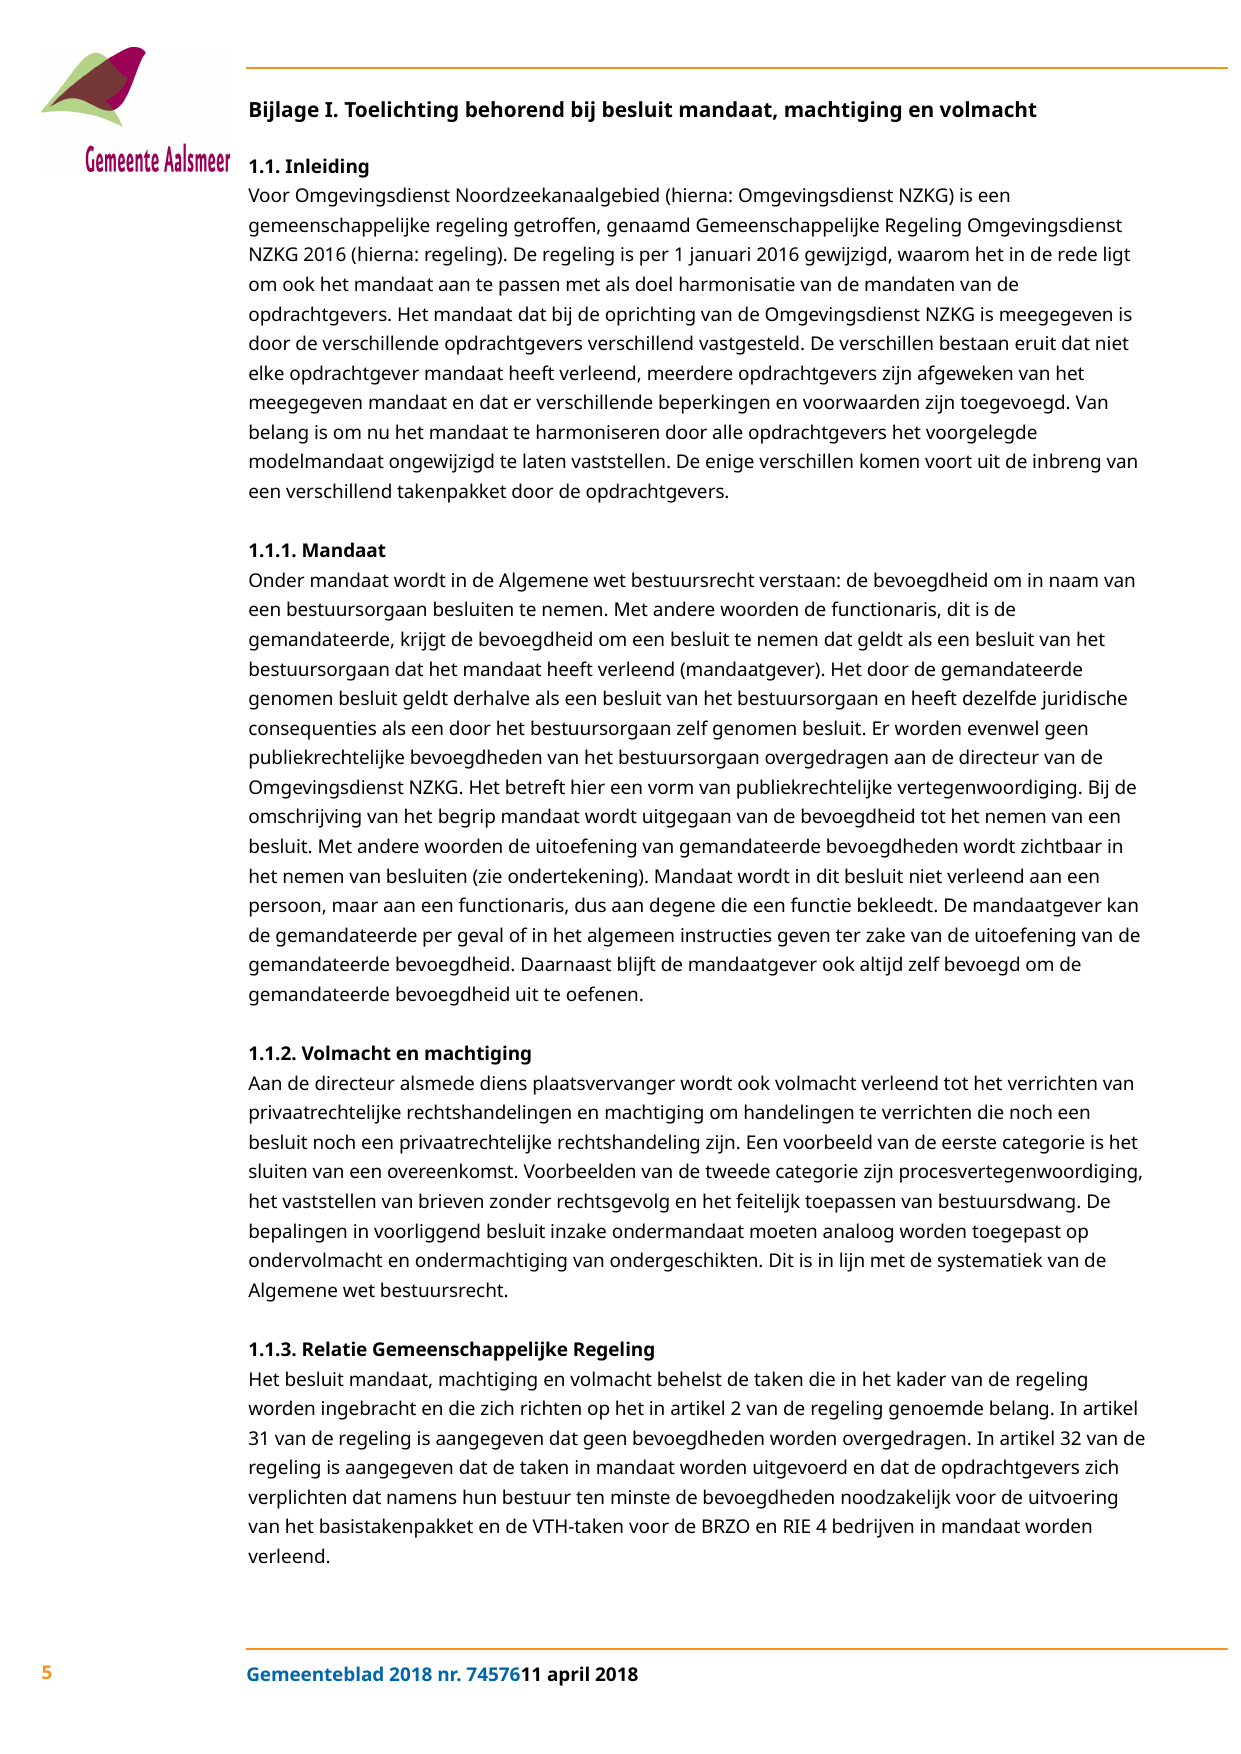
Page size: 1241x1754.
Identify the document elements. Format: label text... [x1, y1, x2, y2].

text 1.1.3. Relatie Gemeenschappelijke Regeling [248, 1336, 1152, 1362]
text 1.1.1. Mandaat [248, 537, 1152, 563]
text Het besluit mandaat, machtiging en volmacht behelst de taken die in het kader van de regeling worden ingebracht en die zich richten op het in artikel 2 van de regeling genoemde belang. In artikel 31 van de regeling is aangegeven dat geen bevoegdheden worden overgedragen. In artikel 32 van de regeling is aangegeven dat de taken in mandaat worden uitgevoerd en dat de opdrachtgevers zich verplichten dat namens hun bestuur ten minste de bevoegdheden noodzakelijk voor de uitvoering van het basistakenpakket en de VTH-taken voor de BRZO en RIE 4 bedrijven in mandaat worden verleend. [248, 1366, 1152, 1569]
text 1.1. Inleiding [248, 153, 1152, 179]
picture [41, 47, 231, 172]
text Onder mandaat wordt in de Algemene wet bestuursrecht verstaan: de bevoegdheid om in naam van een bestuursorgaan besluiten te nemen. Met andere woorden de functionaris, dit is de gemandateerde, krijgt de bevoegdheid om een besluit te nemen dat geldt als een besluit van het bestuursorgaan dat het mandaat heeft verleend (mandaatgever). Het door de gemandateerde genomen besluit geldt derhalve als een besluit van het bestuursorgaan en heeft dezelfde juridische consequenties als een door het bestuursorgaan zelf genomen besluit. Er worden evenwel geen publiekrechtelijke bevoegdheden van het bestuursorgaan overgedragen aan de directeur van de Omgevingsdienst NZKG. Het betreft hier een vorm van publiekrechtelijke vertegenwoordiging. Bij de omschrijving van het begrip mandaat wordt uitgegaan van de bevoegdheid tot het nemen van een besluit. Met andere woorden de uitoefening van gemandateerde bevoegdheden wordt zichtbaar in het nemen van besluiten (zie ondertekening). Mandaat wordt in dit besluit niet verleend aan een persoon, maar aan een functionaris, dus aan degene die een functie bekleedt. De mandaatgever kan de gemandateerde per geval of in het algemeen instructies geven ter zake van de uitoefening van de gemandateerde bevoegdheid. Daarnaast blijft de mandaatgever ook altijd zelf bevoegd om de gemandateerde bevoegdheid uit te oefenen. [248, 567, 1152, 1007]
text 1.1.2. Volmacht en machtiging [248, 1040, 1152, 1066]
text Bijlage I. Toelichting behorend bij besluit mandaat, machtiging en volmacht [248, 95, 1152, 123]
text Voor Omgevingsdienst Noordzeekanaalgebied (hierna: Omgevingsdienst NZKG) is een gemeenschappelijke regeling getroffen, genaamd Gemeenschappelijke Regeling Omgevingsdienst NZKG 2016 (hierna: regeling). De regeling is per 1 januari 2016 gewijzigd, waarom het in de rede ligt om ook het mandaat aan te passen met als doel harmonisatie van de mandaten van de opdrachtgevers. Het mandaat dat bij de oprichting van de Omgevingsdienst NZKG is meegegeven is door de verschillende opdrachtgevers verschillend vastgesteld. De verschillen bestaan eruit dat niet elke opdrachtgever mandaat heeft verleend, meerdere opdrachtgevers zijn afgeweken van het meegegeven mandaat en dat er verschillende beperkingen en voorwaarden zijn toegevoegd. Van belang is om nu het mandaat te harmoniseren door alle opdrachtgevers het voorgelegde modelmandaat ongewijzigd te laten vaststellen. De enige verschillen komen voort uit de inbreng van een verschillend takenpakket door de opdrachtgevers. [248, 182, 1152, 504]
text Aan de directeur alsmede diens plaatsvervanger wordt ook volmacht verleend tot het verrichten van privaatrechtelijke rechtshandelingen en machtiging om handelingen te verrichten die noch een besluit noch een privaatrechtelijke rechtshandeling zijn. Een voorbeeld van de eerste categorie is het sluiten van een overeenkomst. Voorbeelden van de tweede categorie zijn procesvertegenwoordiging, het vaststellen van brieven zonder rechtsgevolg en het feitelijk toepassen van bestuursdwang. De bepalingen in voorliggend besluit inzake ondermandaat moeten analoog worden toegepast op ondervolmacht en ondermachtiging van ondergeschikten. Dit is in lijn met de systematiek van de Algemene wet bestuursrecht. [248, 1070, 1152, 1303]
